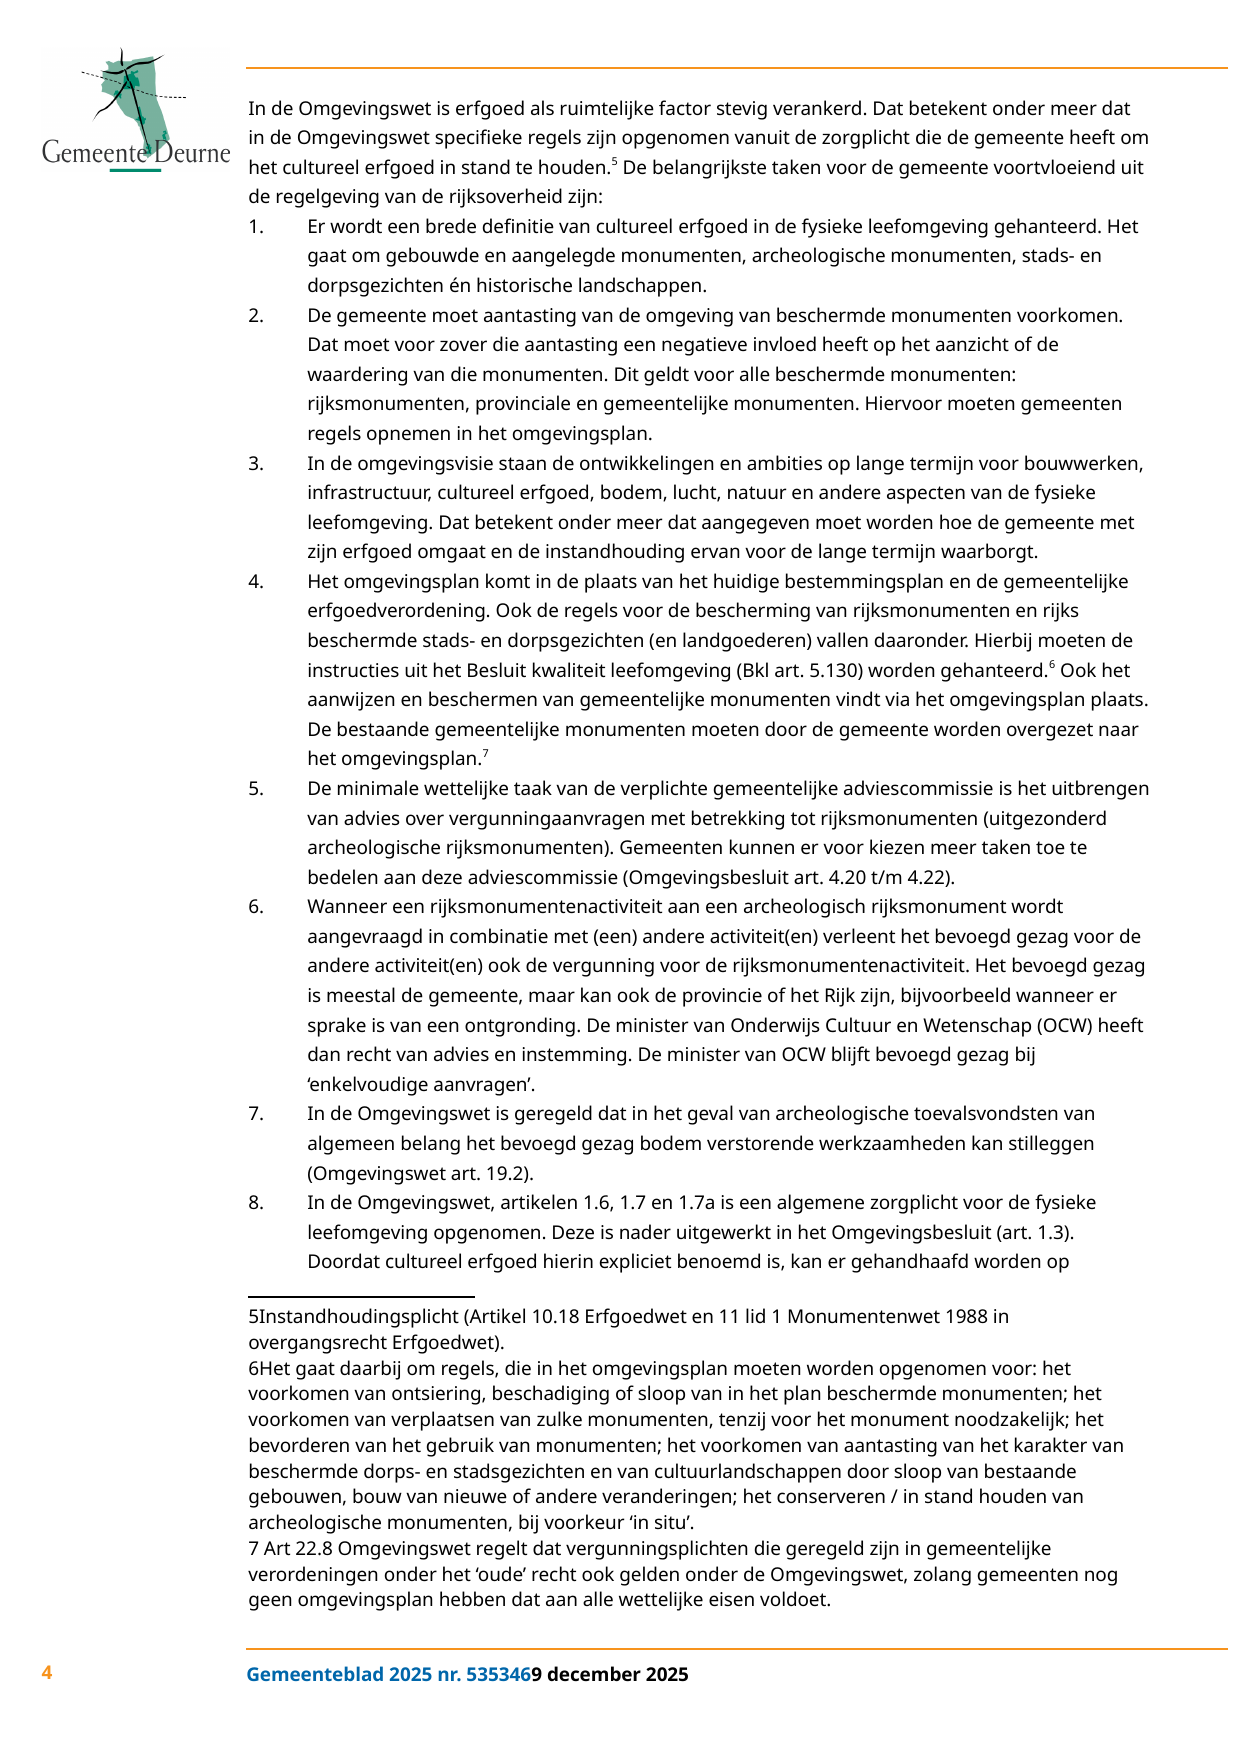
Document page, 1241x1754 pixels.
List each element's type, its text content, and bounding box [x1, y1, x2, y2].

list Er wordt een brede definitie van cultureel erfgoed in de fysieke leefomgeving gehanteerd. Het gaat om gebouwde en aangelegde monumenten, archeologische monumenten, stads- en dorpsgezichten én historische landschappen. [248, 213, 1152, 298]
picture [41, 47, 231, 172]
list De gemeente moet aantasting van de omgeving van beschermde monumenten voorkomen. Dat moet voor zover die aantasting een negatieve invloed heeft op het aanzicht of de waardering van die monumenten. Dit geldt voor alle beschermde monumenten: rijksmonumenten, provinciale en gemeentelijke monumenten. Hiervoor moeten gemeenten regels opnemen in het omgevingsplan. [248, 302, 1152, 446]
list In de Omgevingswet is geregeld dat in het geval van archeologische toevalsvondsten van algemeen belang het bevoegd gezag bodem verstorende werkzaamheden kan stilleggen (Omgevingswet art. 19.2). [248, 1101, 1152, 1186]
list Het gaat daarbij om regels, die in het omgevingsplan moeten worden opgenomen voor: het voorkomen van ontsiering, beschadiging of sloop van in het plan beschermde monumenten; het voorkomen van verplaatsen van zulke monumenten, tenzij voor het monument noodzakelijk; het bevorderen van het gebruik van monumenten; het voorkomen van aantasting van het karakter van beschermde dorps- en stadsgezichten en van cultuurlandschappen door sloop van bestaande gebouwen, bouw van nieuwe of andere veranderingen; het conserveren / in stand houden van archeologische monumenten, bij voorkeur ‘in situ’. [248, 1355, 1152, 1535]
list Het omgevingsplan komt in de plaats van het huidige bestemmingsplan en de gemeentelijke erfgoedverordening. Ook de regels voor de bescherming van rijksmonumenten en rijks beschermde stads- en dorpsgezichten (en landgoederen) vallen daaronder. Hierbij moeten de instructies uit het Besluit kwaliteit leefomgeving (Bkl art. 5.130) worden gehanteerd. Ook het aanwijzen en beschermen van gemeentelijke monumenten vindt via het omgevingsplan plaats. De bestaande gemeentelijke monumenten moeten door de gemeente worden overgezet naar het omgevingsplan. [248, 568, 1152, 771]
list Art 22.8 Omgevingswet regelt dat vergunningsplichten die geregeld zijn in gemeentelijke verordeningen onder het ‘oude’ recht ook gelden onder de Omgevingswet, zolang gemeenten nog geen omgevingsplan hebben dat aan alle wettelijke eisen voldoet. [248, 1535, 1152, 1612]
text Instandhoudingsplicht (Artikel 10.18 Erfgoedwet en 11 lid 1 Monumentenwet 1988 in overgangsrecht Erfgoedwet). [248, 1303, 1152, 1355]
text In de Omgevingswet is erfgoed als ruimtelijke factor stevig verankerd. Dat betekent onder meer dat in de Omgevingswet specifieke regels zijn opgenomen vanuit de zorgplicht die de gemeente heeft om het cultureel erfgoed in stand te houden. De belangrijkste taken voor de gemeente voortvloeiend uit de regelgeving van de rijksoverheid zijn: [248, 95, 1152, 209]
list Wanneer een rijksmonumentenactiviteit aan een archeologisch rijksmonument wordt aangevraagd in combinatie met (een) andere activiteit(en) verleent het bevoegd gezag voor de andere activiteit(en) ook de vergunning voor de rijksmonumentenactiviteit. Het bevoegd gezag is meestal de gemeente, maar kan ook de provincie of het Rijk zijn, bijvoorbeeld wanneer er sprake is van een ontgronding. De minister van Onderwijs Cultuur en Wetenschap (OCW) heeft dan recht van advies en instemming. De minister van OCW blijft bevoegd gezag bij ‘enkelvoudige aanvragen’. [248, 893, 1152, 1097]
list De minimale wettelijke taak van de verplichte gemeentelijke adviescommissie is het uitbrengen van advies over vergunningaanvragen met betrekking tot rijksmonumenten (uitgezonderd archeologische rijksmonumenten). Gemeenten kunnen er voor kiezen meer taken toe te bedelen aan deze adviescommissie (Omgevingsbesluit art. 4.20 t/m 4.22). [248, 775, 1152, 890]
list In de omgevingsvisie staan de ontwikkelingen en ambities op lange termijn voor bouwwerken, infrastructuur, cultureel erfgoed, bodem, lucht, natuur en andere aspecten van de fysieke leefomgeving. Dat betekent onder meer dat aangegeven moet worden hoe de gemeente met zijn erfgoed omgaat en de instandhouding ervan voor de lange termijn waarborgt. [248, 450, 1152, 564]
list In de Omgevingswet, artikelen 1.6, 1.7 en 1.7a is een algemene zorgplicht voor de fysieke leefomgeving opgenomen. Deze is nader uitgewerkt in het Omgevingsbesluit (art. 1.3). Doordat cultureel erfgoed hierin expliciet benoemd is, kan er gehandhaafd worden op [248, 1189, 1152, 1274]
